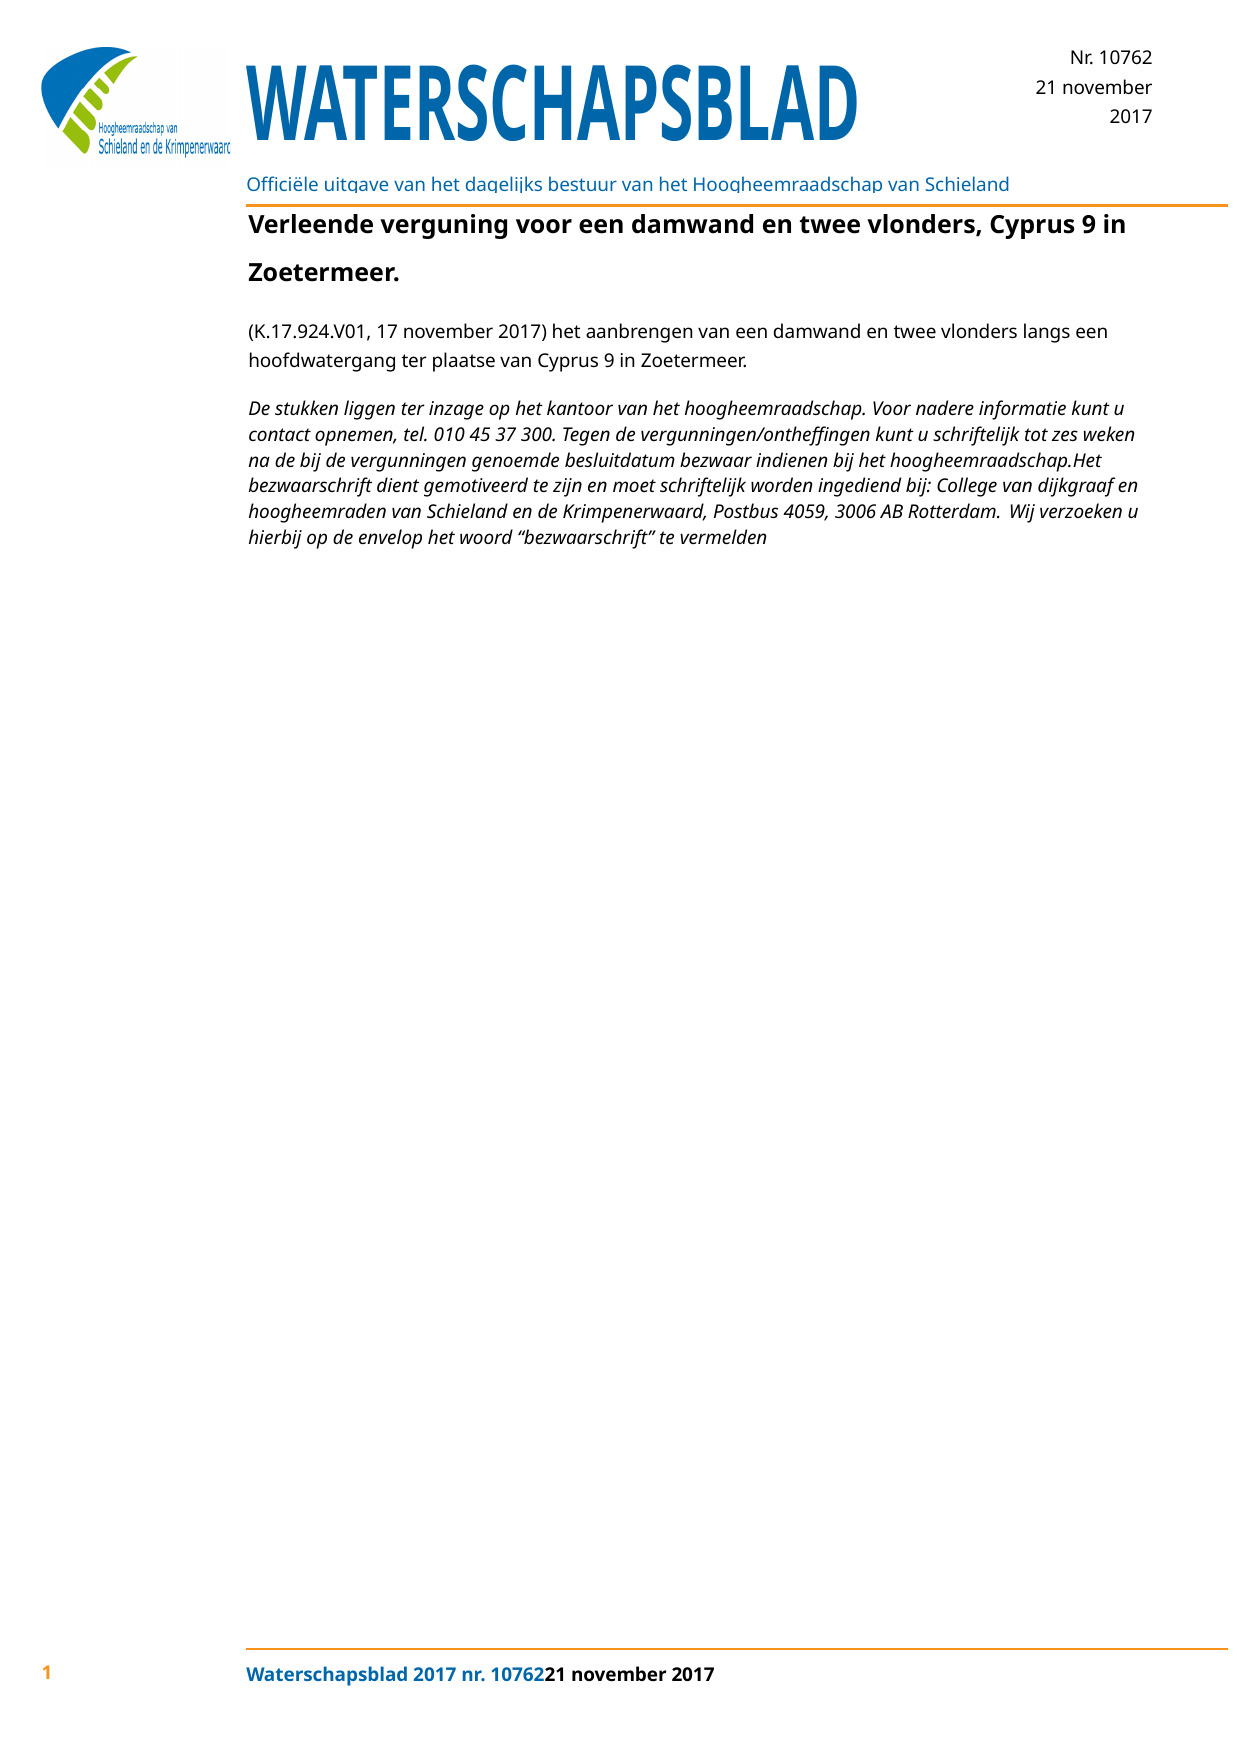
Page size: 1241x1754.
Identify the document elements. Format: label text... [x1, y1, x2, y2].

text Verleende verguning voor een damwand en twee vlonders, Cyprus 9 in Zoetermeer. [248, 207, 1152, 288]
picture [41, 47, 231, 172]
text De stukken liggen ter inzage op het kantoor van het hoogheemraadschap. Voor nadere informatie kunt u contact opnemen, tel. 010 45 37 300. Tegen de vergunningen/ontheffingen kunt u schriftelijk tot zes weken na de bij de vergunningen genoemde besluitdatum bezwaar indienen bij het hoogheemraadschap.Het bezwaarschrift dient gemotiveerd te zijn en moet schriftelijk worden ingediend bij: College van dijkgraaf en hoogheemraden van Schieland en de Krimpenerwaard, Postbus 4059, 3006 AB Rotterdam. Wij verzoeken u hierbij op de envelop het woord “bezwaarschrift” te vermelden [248, 395, 1152, 550]
text (K.17.924.V01, 17 november 2017) het aanbrengen van een damwand en twee vlonders langs een hoofdwatergang ter plaatse van Cyprus 9 in Zoetermeer. [248, 318, 1152, 373]
